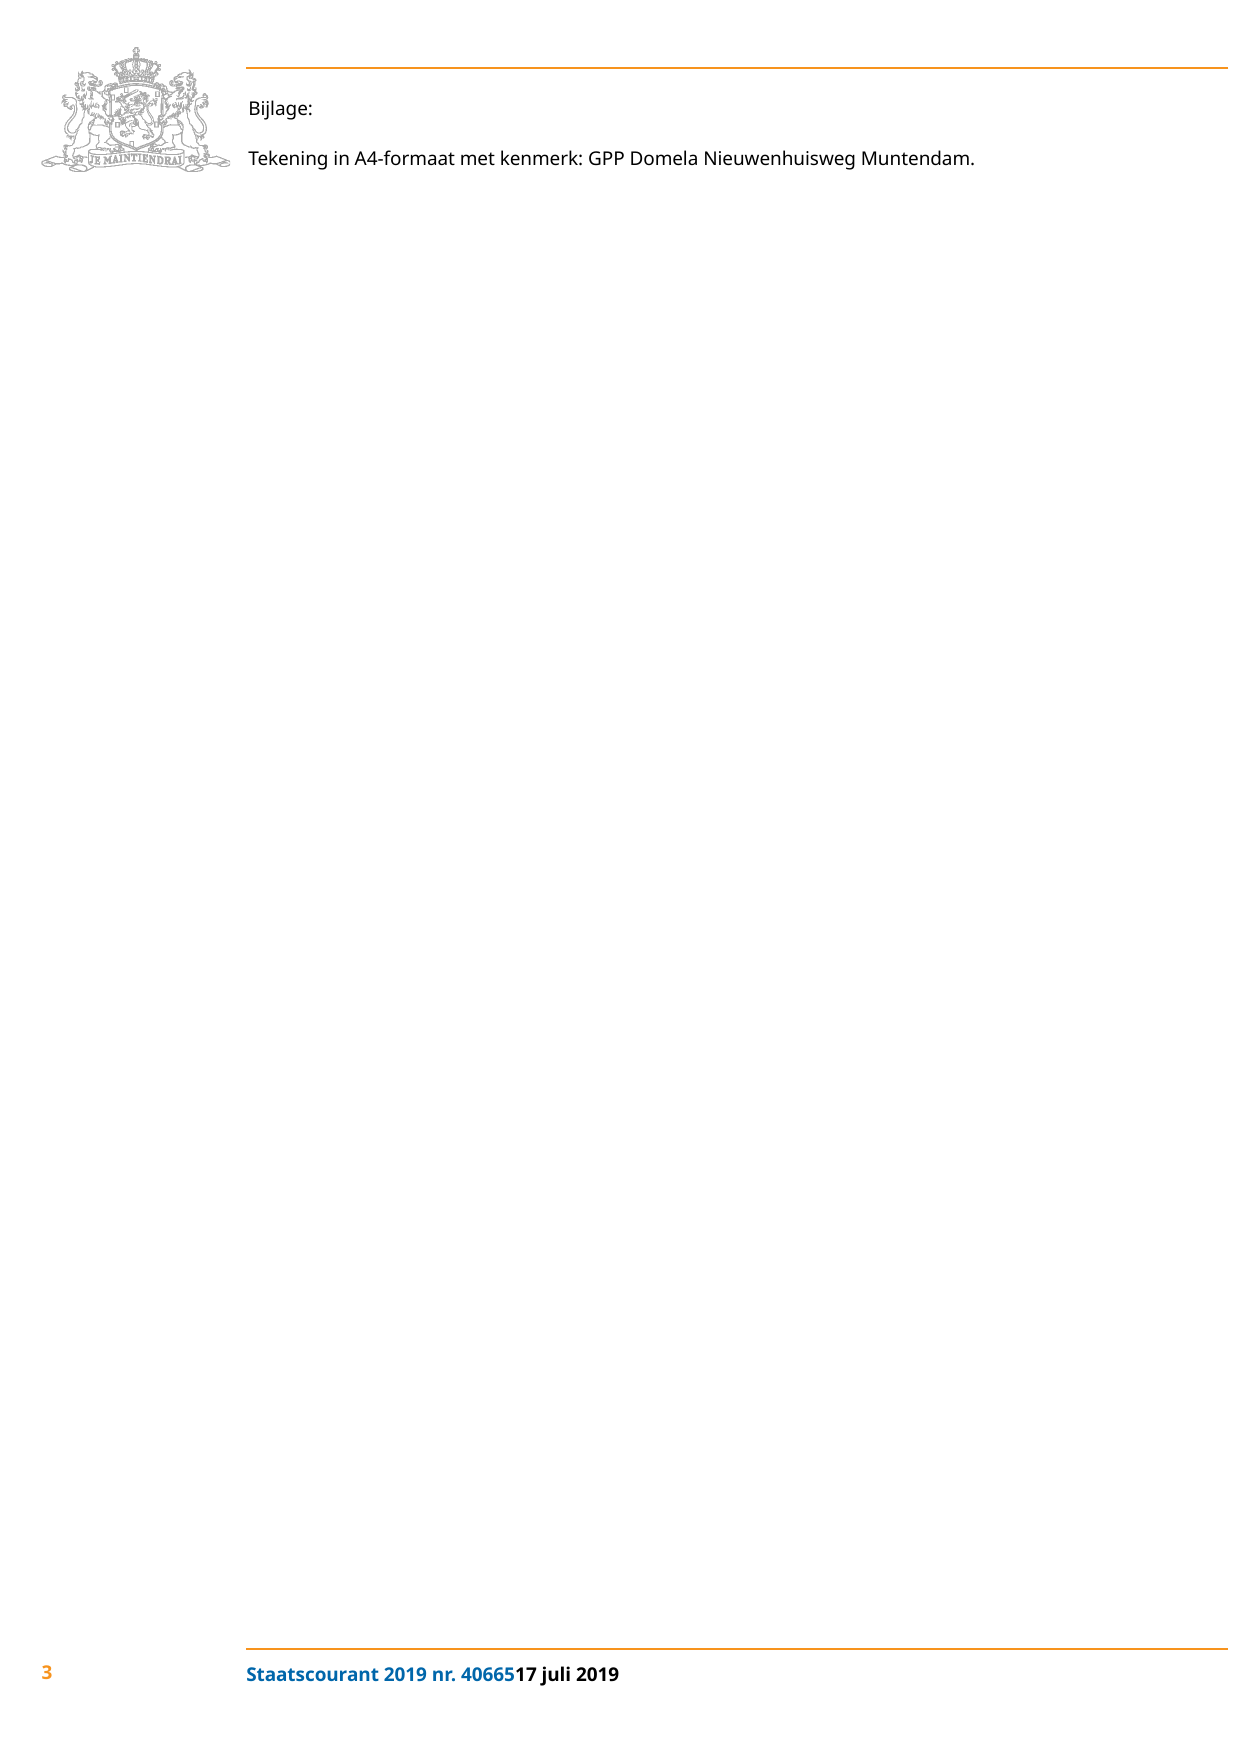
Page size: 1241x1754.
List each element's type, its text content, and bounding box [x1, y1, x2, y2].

picture [41, 47, 231, 172]
text Tekening in A4-formaat met kenmerk: GPP Domela Nieuwenhuisweg Muntendam. [248, 145, 1152, 171]
text Bijlage: [248, 95, 1152, 121]
